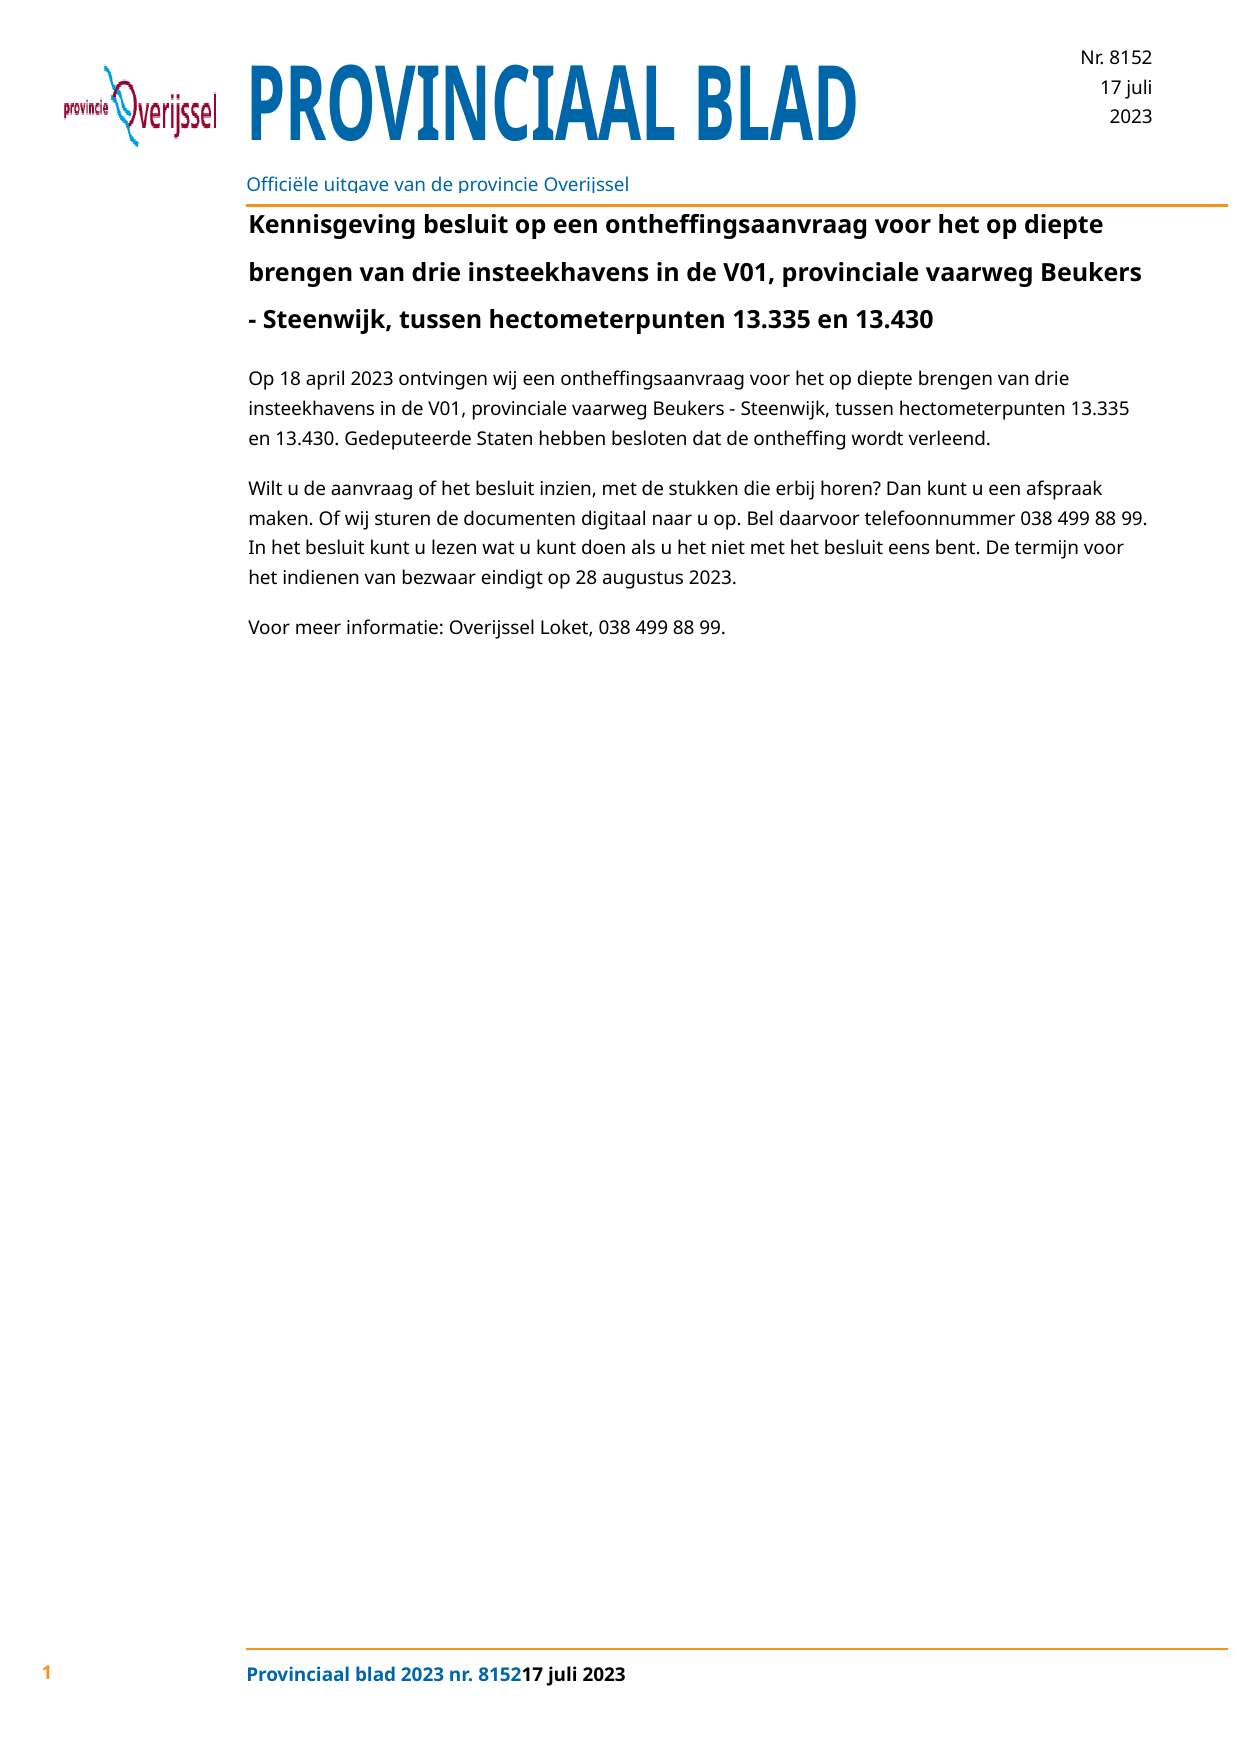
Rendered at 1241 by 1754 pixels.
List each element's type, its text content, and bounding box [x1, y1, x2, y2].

text Op 18 april 2023 ontvingen wij een ontheffingsaanvraag voor het op diepte brengen van drie insteekhavens in de V01, provinciale vaarweg Beukers - Steenwijk, tussen hectometerpunten 13.335 en 13.430. Gedeputeerde Staten hebben besloten dat de ontheffing wordt verleend. [248, 366, 1152, 450]
text Voor meer informatie: Overijssel Loket, 038 499 88 99. [248, 614, 1152, 640]
text Kennisgeving besluit op een ontheffingsaanvraag voor het op diepte brengen van drie insteekhavens in de V01, provinciale vaarweg Beukers - Steenwijk, tussen hectometerpunten 13.335 en 13.430 [248, 207, 1152, 336]
text Wilt u de aanvraag of het besluit inzien, met de stukken die erbij horen? Dan kunt u een afspraak maken. Of wij sturen de documenten digitaal naar u op. Bel daarvoor telefoonnummer 038 499 88 99. In het besluit kunt u lezen wat u kunt doen als u het niet met het besluit eens bent. De termijn voor het indienen van bezwaar eindigt op 28 augustus 2023. [248, 475, 1152, 589]
picture [41, 47, 231, 172]
